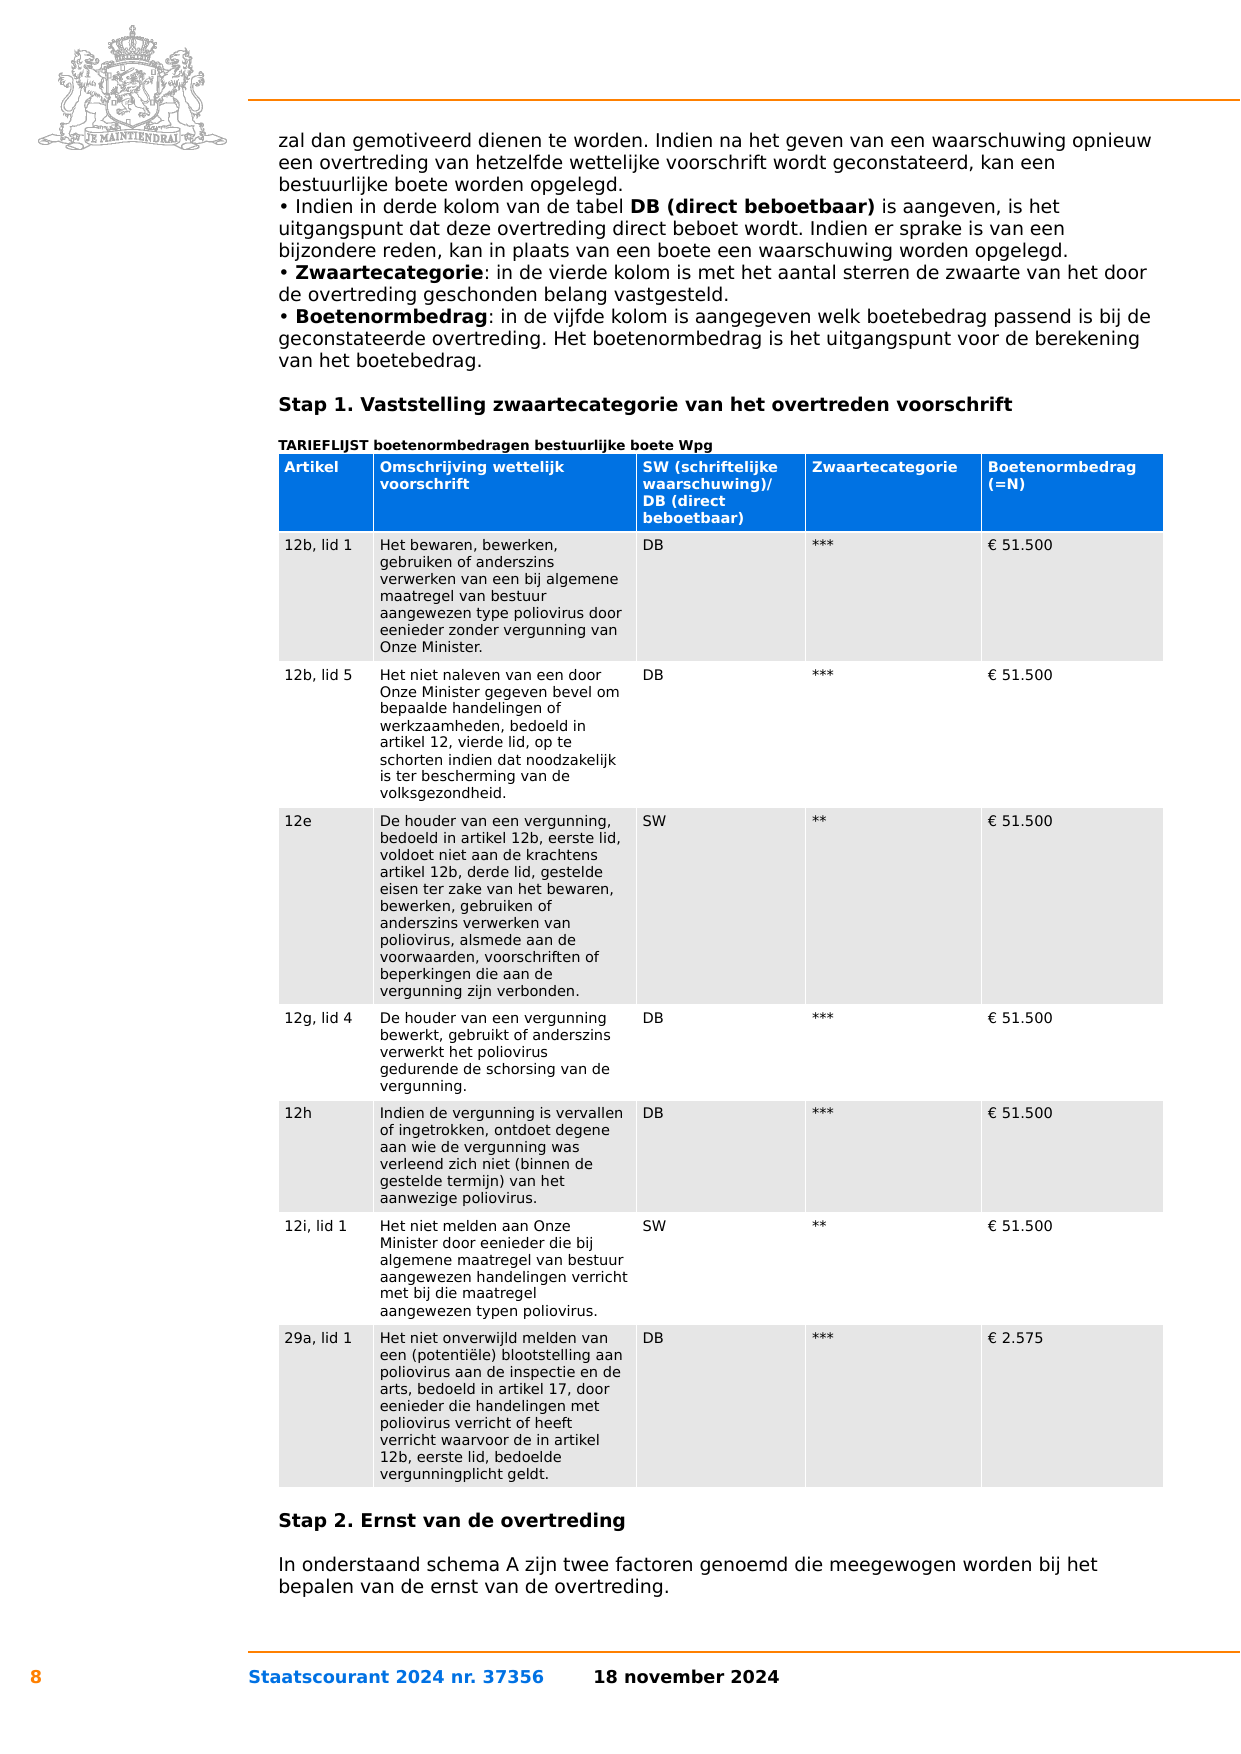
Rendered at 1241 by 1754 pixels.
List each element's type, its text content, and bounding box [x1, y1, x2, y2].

table_cell 29a, lid 1 [279, 1325, 373, 1487]
table_cell € 51.500 [982, 808, 1163, 1004]
table_cell € 2.575 [982, 1325, 1163, 1487]
text • Boetenormbedrag: in de vijfde kolom is aangegeven welk boetebedrag passend is bij de geconstateerde overtreding. Het boetenormbedrag is het uitgangspunt voor de berekening van het boetebedrag. [278, 306, 1163, 372]
text • Indien in derde kolom van de tabel DB (direct beboetbaar) is aangeven, is het uitgangspunt dat deze overtreding direct beboet wordt. Indien er sprake is van een bijzondere reden, kan in plaats van een boete een waarschuwing worden opgelegd. [278, 196, 1163, 262]
table_cell Artikel [279, 454, 373, 531]
table_cell Indien de vergunning is vervallen of ingetrokken, ontdoet degene aan wie de vergunning was verleend zich niet (binnen de gestelde termijn) van het aanwezige poliovirus. [374, 1101, 636, 1212]
table_cell De houder van een vergunning, bedoeld in artikel 12b, eerste lid, voldoet niet aan de krachtens artikel 12b, derde lid, gestelde eisen ter zake van het bewaren, bewerken, gebruiken of anderszins verwerken van poliovirus, alsmede aan de voorwaarden, voorschriften of beperkingen die aan de vergunning zijn verbonden. [374, 808, 636, 1004]
table_cell DB [637, 1005, 805, 1099]
table_cell ** [806, 1213, 981, 1324]
table_cell Zwaartecategorie [806, 454, 981, 531]
table_cell ** [806, 808, 981, 1004]
table_cell € 51.500 [982, 533, 1163, 661]
table_cell SW [637, 1213, 805, 1324]
table_cell Omschrijving wettelijk voorschrift [374, 454, 636, 531]
table_cell € 51.500 [982, 662, 1163, 807]
table_cell 12g, lid 4 [279, 1005, 373, 1099]
table_cell 12e [279, 808, 373, 1004]
table_cell Het niet melden aan Onze Minister door eenieder die bij algemene maatregel van bestuur aangewezen handelingen verricht met bij die maatregel aangewezen typen poliovirus. [374, 1213, 636, 1324]
table_cell 12b, lid 5 [279, 662, 373, 807]
table_cell € 51.500 [982, 1213, 1163, 1324]
table_cell 12b, lid 1 [279, 533, 373, 661]
table_cell DB [637, 533, 805, 661]
table_cell € 51.500 [982, 1005, 1163, 1099]
table_cell 12i, lid 1 [279, 1213, 373, 1324]
table_cell SW (schriftelijke waarschuwing)/ DB (direct beboetbaar) [637, 454, 805, 531]
table_cell DB [637, 1101, 805, 1212]
table_cell DB [637, 1325, 805, 1487]
table_cell *** [806, 533, 981, 661]
text In onderstaand schema A zijn twee factoren genoemd die meegewogen worden bij het bepalen van de ernst van de overtreding. [278, 1554, 1163, 1598]
table_cell *** [806, 1005, 981, 1099]
table_header TARIEFLIJST boetenormbedragen bestuurlijke boete Wpg [278, 438, 1163, 453]
text zal dan gemotiveerd dienen te worden. Indien na het geven van een waarschuwing opnieuw een overtreding van hetzelfde wettelijke voorschrift wordt geconstateerd, kan een bestuurlijke boete worden opgelegd. [278, 130, 1163, 196]
subtitle Stap 1. Vaststelling zwaartecategorie van het overtreden voorschrift [278, 393, 1163, 416]
table_cell *** [806, 1101, 981, 1212]
table_cell € 51.500 [982, 1101, 1163, 1212]
picture [38, 25, 227, 150]
table_cell *** [806, 1325, 981, 1487]
table_cell Het bewaren, bewerken, gebruiken of anderszins verwerken van een bij algemene maatregel van bestuur aangewezen type poliovirus door eenieder zonder vergunning van Onze Minister. [374, 533, 636, 661]
table_cell Boetenormbedrag (=N) [982, 454, 1163, 531]
table_cell De houder van een vergunning bewerkt, gebruikt of anderszins verwerkt het poliovirus gedurende de schorsing van de vergunning. [374, 1005, 636, 1099]
table_cell Het niet onverwijld melden van een (potentiële) blootstelling aan poliovirus aan de inspectie en de arts, bedoeld in artikel 17, door eenieder die handelingen met poliovirus verricht of heeft verricht waarvoor de in artikel 12b, eerste lid, bedoelde vergunningplicht geldt. [374, 1325, 636, 1487]
table_cell DB [637, 662, 805, 807]
table_cell 12h [279, 1101, 373, 1212]
table_cell *** [806, 662, 981, 807]
table_cell Het niet naleven van een door Onze Minister gegeven bevel om bepaalde handelingen of werkzaamheden, bedoeld in artikel 12, vierde lid, op te schorten indien dat noodzakelijk is ter bescherming van de volksgezondheid. [374, 662, 636, 807]
text • Zwaartecategorie: in de vierde kolom is met het aantal sterren de zwaarte van het door de overtreding geschonden belang vastgesteld. [278, 262, 1163, 306]
table_cell SW [637, 808, 805, 1004]
subtitle Stap 2. Ernst van de overtreding [278, 1510, 1163, 1532]
